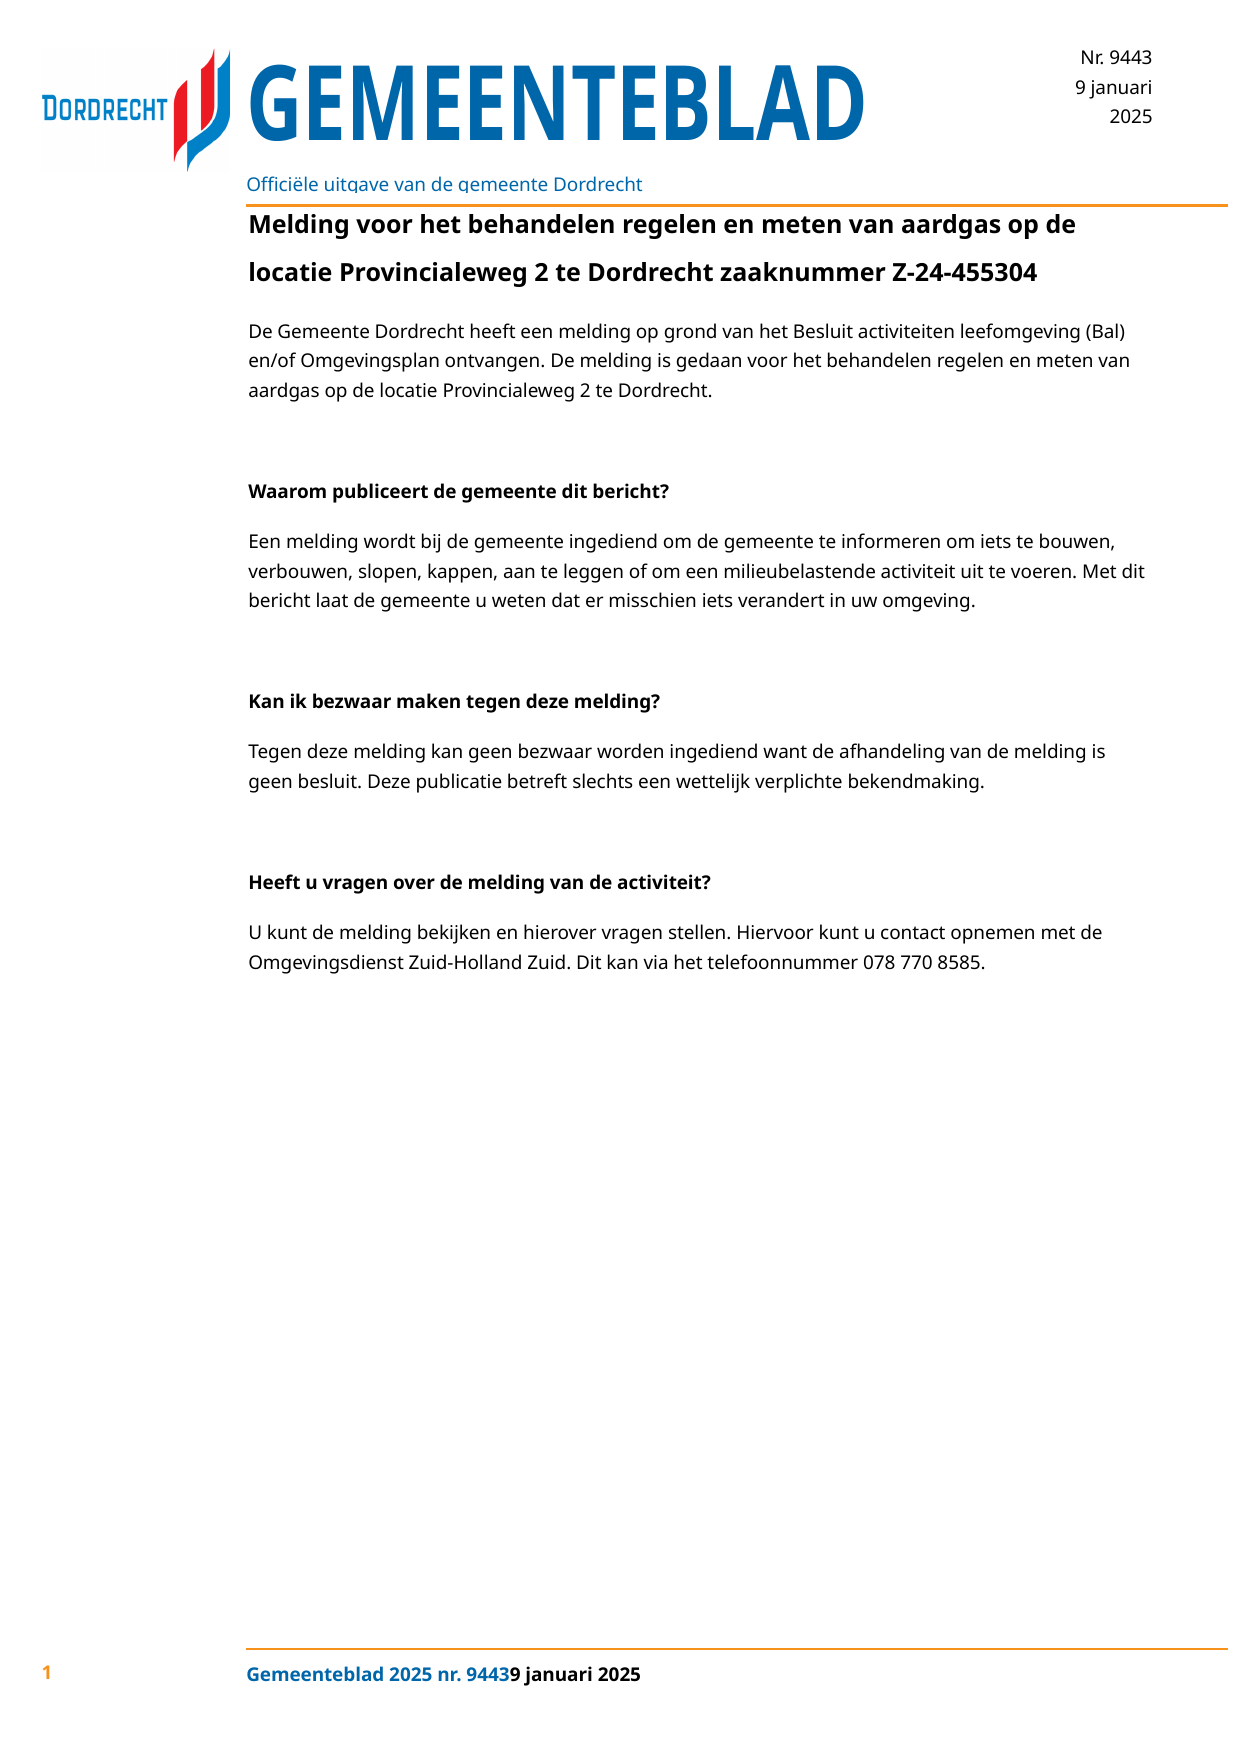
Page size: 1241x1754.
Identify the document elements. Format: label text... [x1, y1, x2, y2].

text Heeft u vragen over de melding van de activiteit? [248, 869, 1152, 895]
text Tegen deze melding kan geen bezwaar worden ingediend want de afhandeling van de melding is geen besluit. Deze publicatie betreft slechts een wettelijk verplichte bekendmaking. [248, 739, 1152, 794]
picture [41, 47, 231, 172]
text Kan ik bezwaar maken tegen deze melding? [248, 688, 1152, 714]
text De Gemeente Dordrecht heeft een melding op grond van het Besluit activiteiten leefomgeving (Bal) en/of Omgevingsplan ontvangen. De melding is gedaan voor het behandelen regelen en meten van aardgas op de locatie Provincialeweg 2 te Dordrecht. [248, 318, 1152, 403]
text Een melding wordt bij de gemeente ingediend om de gemeente te informeren om iets te bouwen, verbouwen, slopen, kappen, aan te leggen of om een milieubelastende activiteit uit te voeren. Met dit bericht laat de gemeente u weten dat er misschien iets verandert in uw omgeving. [248, 528, 1152, 613]
text U kunt de melding bekijken en hierover vragen stellen. Hiervoor kunt u contact opnemen met de Omgevingsdienst Zuid-Holland Zuid. Dit kan via het telefoonnummer 078 770 8585. [248, 919, 1152, 975]
text Melding voor het behandelen regelen en meten van aardgas op de locatie Provincialeweg 2 te Dordrecht zaaknummer Z-24-455304 [248, 207, 1152, 288]
text Waarom publiceert de gemeente dit bericht? [248, 478, 1152, 504]
